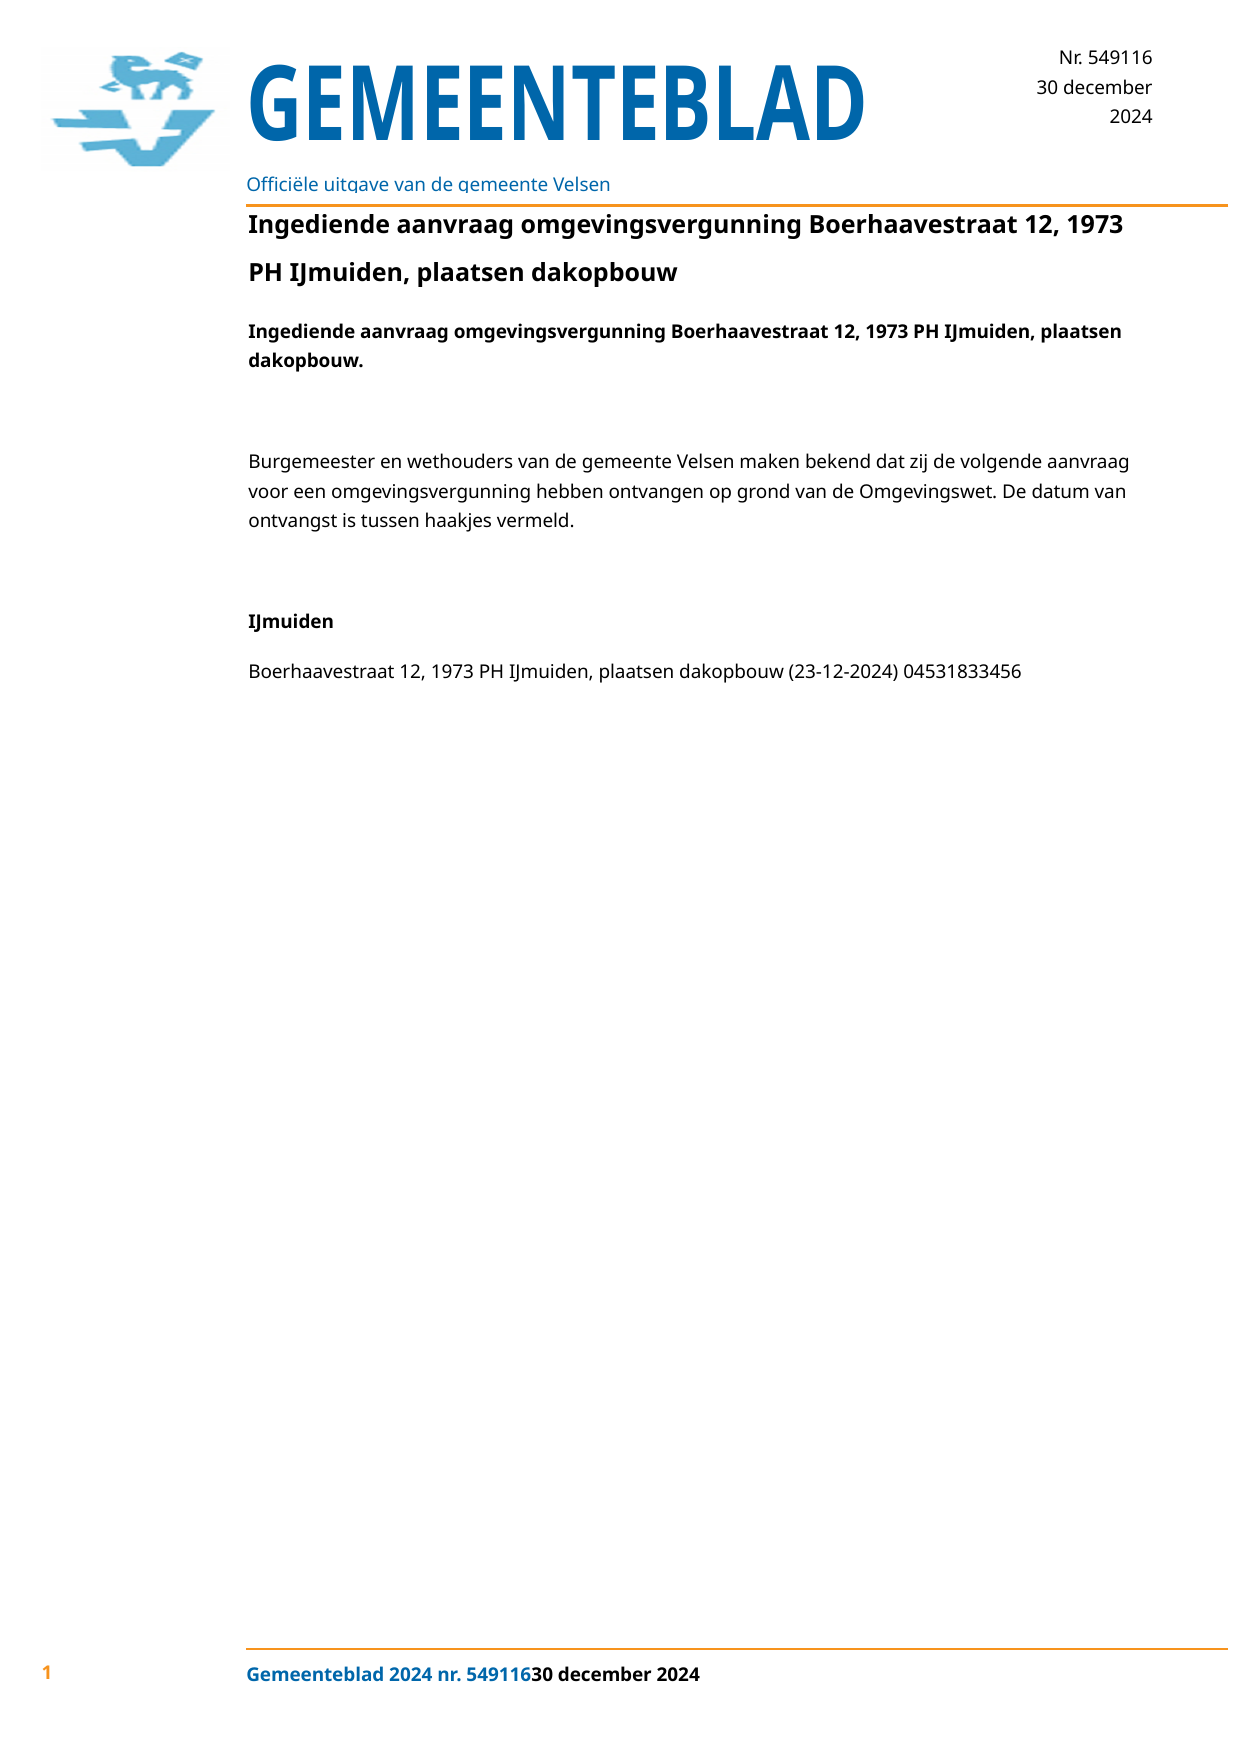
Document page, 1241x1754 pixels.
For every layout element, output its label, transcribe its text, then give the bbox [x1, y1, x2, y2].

text Ingediende aanvraag omgevingsvergunning Boerhaavestraat 12, 1973 PH IJmuiden, plaatsen dakopbouw [248, 207, 1152, 288]
text Burgemeester en wethouders van de gemeente Velsen maken bekend dat zij de volgende aanvraag voor een omgevingsvergunning hebben ontvangen op grond van de Omgevingswet. De datum van ontvangst is tussen haakjes vermeld. [248, 448, 1152, 533]
text Ingediende aanvraag omgevingsvergunning Boerhaavestraat 12, 1973 PH IJmuiden, plaatsen dakopbouw. [248, 318, 1152, 373]
picture [41, 47, 231, 172]
text IJmuiden [248, 608, 1152, 634]
text Boerhaavestraat 12, 1973 PH IJmuiden, plaatsen dakopbouw (23-12-2024) 04531833456 [248, 659, 1152, 684]
